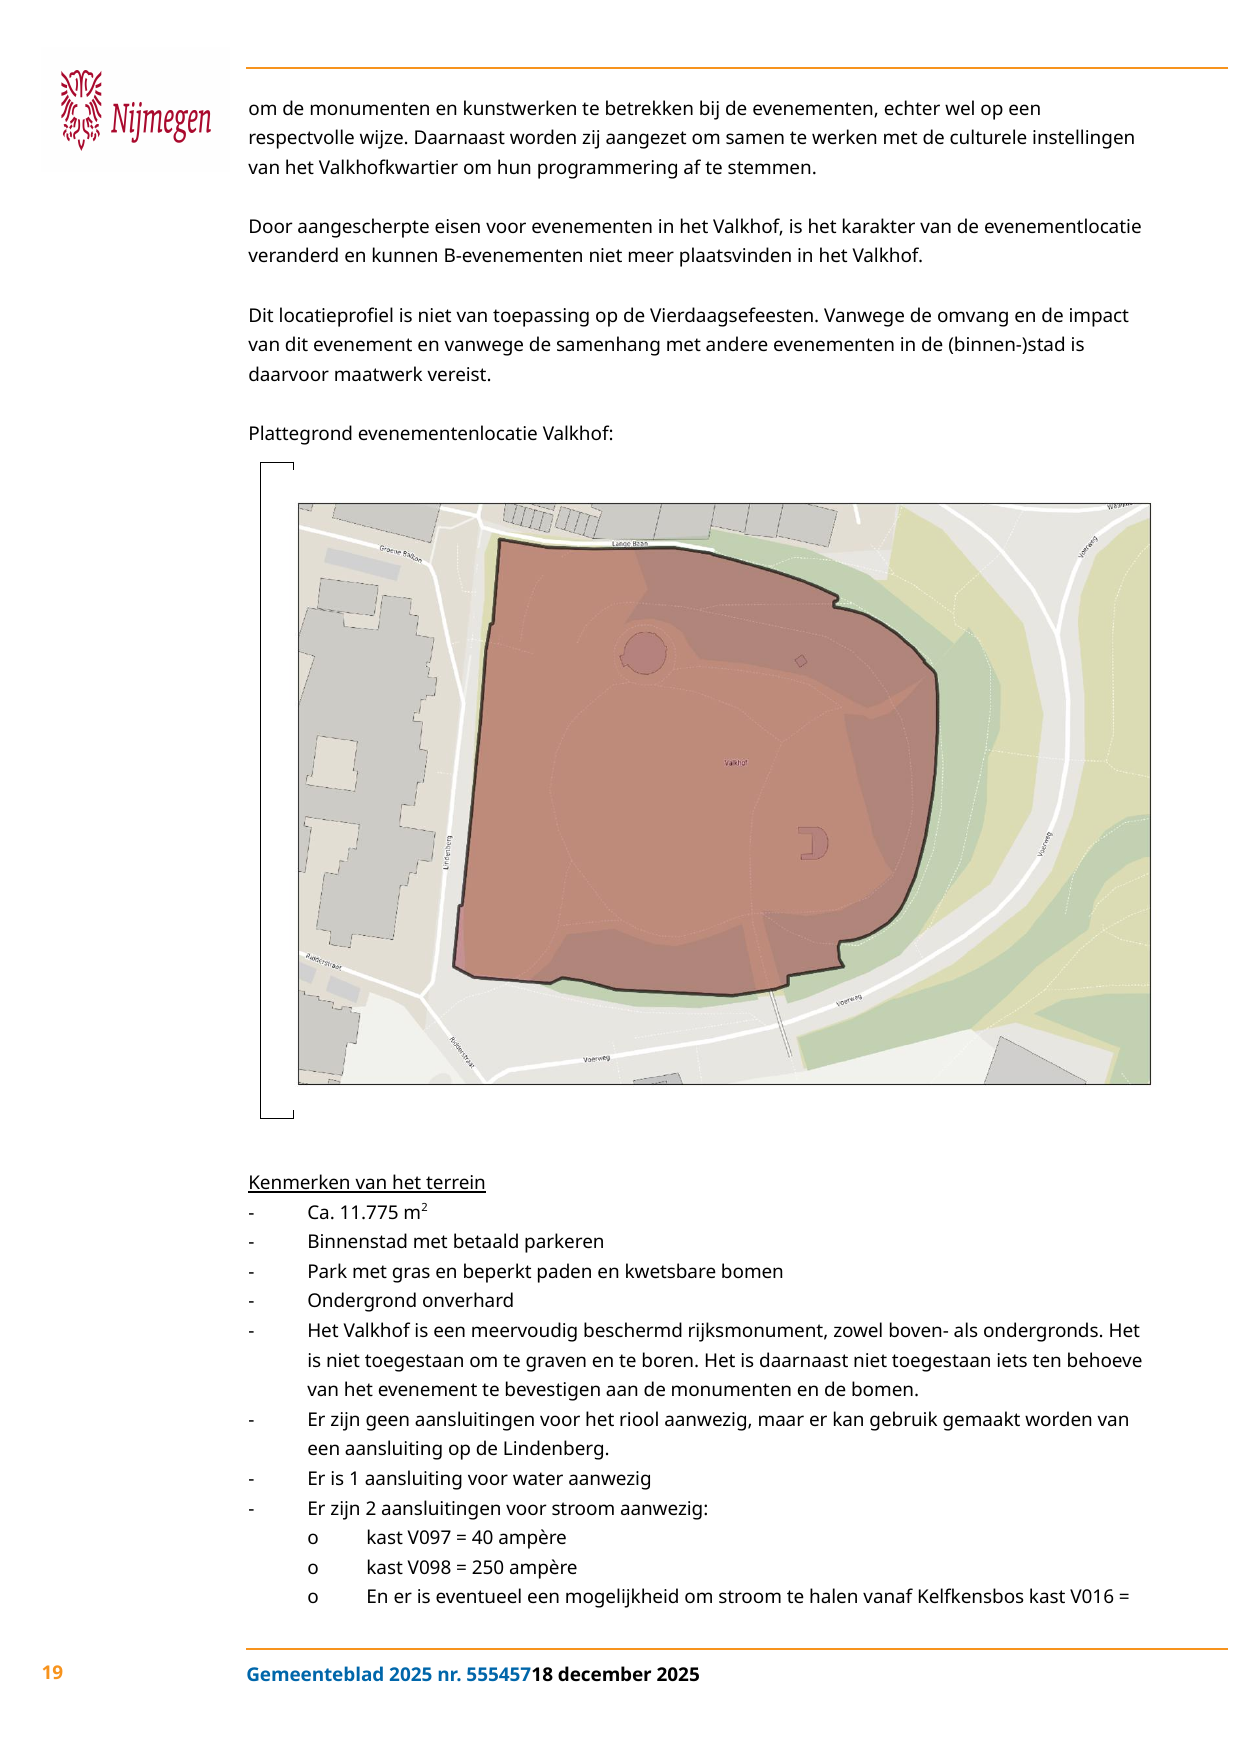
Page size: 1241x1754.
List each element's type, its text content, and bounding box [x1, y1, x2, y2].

list Het Valkhof is een meervoudig beschermd rijksmonument, zowel boven- als ondergronds. Het is niet toegestaan om te graven en te boren. Het is daarnaast niet toegestaan iets ten behoeve van het evenement te bevestigen aan de monumenten en de bomen. [248, 1317, 1152, 1402]
text Kenmerken van het terrein [248, 1169, 1152, 1195]
text Door aangescherpte eisen voor evenementen in het Valkhof, is het karakter van de evenementlocatie veranderd en kunnen B-evenementen niet meer plaatsvinden in het Valkhof. [248, 213, 1152, 268]
list kast V097 = 40 ampère [307, 1524, 1152, 1550]
list En er is eventueel een mogelijkheid om stroom te halen vanaf Kelfkensbos kast V016 = [307, 1583, 1152, 1609]
list Binnenstad met betaald parkeren [248, 1228, 1152, 1254]
list Park met gras en beperkt paden en kwetsbare bomen [248, 1258, 1152, 1284]
text Dit locatieprofiel is niet van toepassing op de Vierdaagsefeesten. Vanwege de omvang en de impact van dit evenement en vanwege de samenhang met andere evenementen in de (binnen-)stad is daarvoor maatwerk vereist. [248, 302, 1152, 387]
picture [41, 47, 231, 172]
list Er zijn geen aansluitingen voor het riool aanwezig, maar er kan gebruik gemaakt worden van een aansluiting op de Lindenberg. [248, 1406, 1152, 1461]
list kast V098 = 250 ampère [307, 1554, 1152, 1579]
list Er zijn 2 aansluitingen voor stroom aanwezig: [248, 1495, 1152, 1520]
text om de monumenten en kunstwerken te betrekken bij de evenementen, echter wel op een respectvolle wijze. Daarnaast worden zij aangezet om samen te werken met de culturele instellingen van het Valkhofkwartier om hun programmering af te stemmen. [248, 95, 1152, 180]
list Er is 1 aansluiting voor water aanwezig [248, 1465, 1152, 1491]
picture [268, 470, 1173, 1110]
list Ondergrond onverhard [248, 1288, 1152, 1313]
text Plattegrond evenementenlocatie Valkhof: [248, 420, 1152, 446]
list Ca. 11.775 m2 [248, 1199, 1152, 1224]
